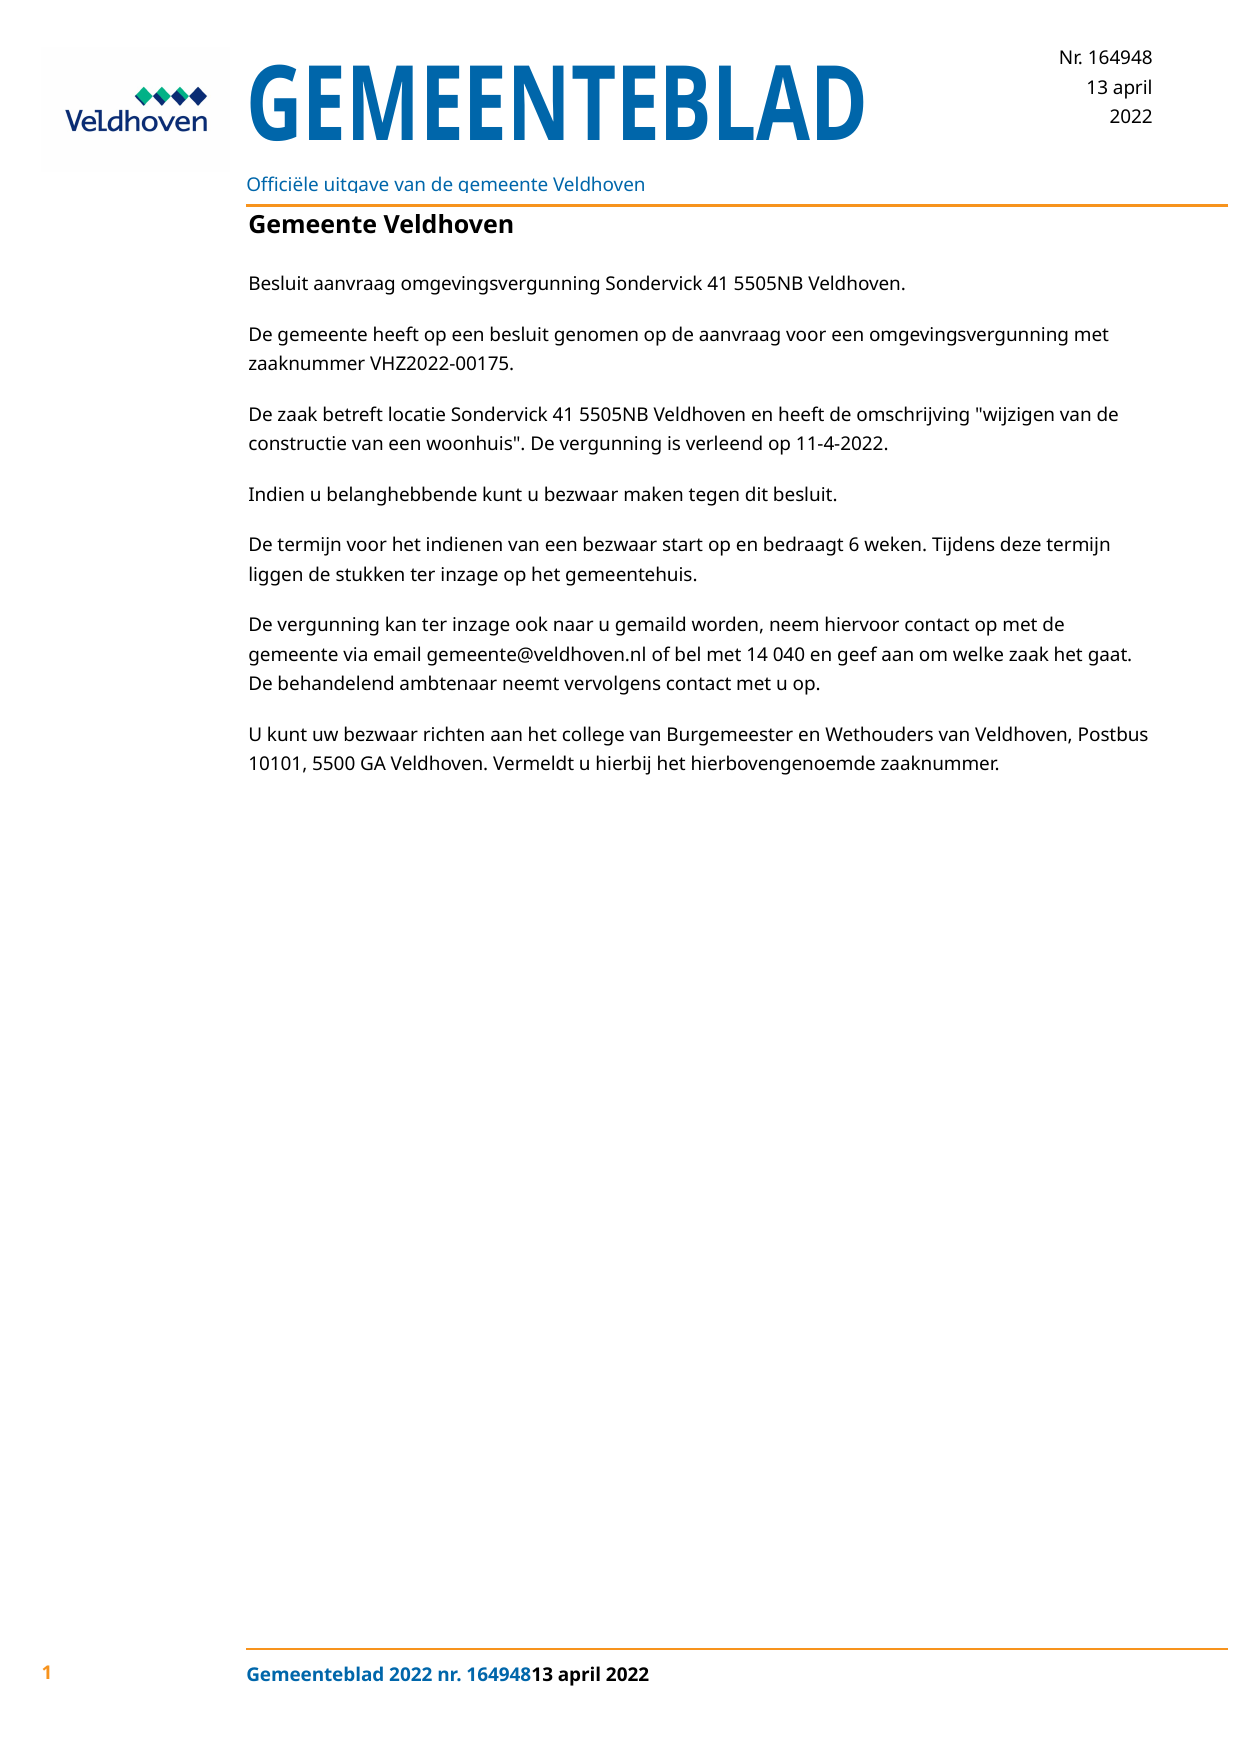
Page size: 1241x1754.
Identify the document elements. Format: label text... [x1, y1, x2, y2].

text U kunt uw bezwaar richten aan het college van Burgemeester en Wethouders van Veldhoven, Postbus 10101, 5500 GA Veldhoven. Vermeldt u hierbij het hierbovengenoemde zaaknummer. [248, 721, 1152, 776]
text De termijn voor het indienen van een bezwaar start op en bedraagt 6 weken. Tijdens deze termijn liggen de stukken ter inzage op het gemeentehuis. [248, 531, 1152, 586]
text Gemeente Veldhoven [248, 207, 1152, 241]
text Indien u belanghebbende kunt u bezwaar maken tegen dit besluit. [248, 481, 1152, 506]
text De vergunning kan ter inzage ook naar u gemaild worden, neem hiervoor contact op met de gemeente via email gemeente@veldhoven.nl of bel met 14 040 en geef aan om welke zaak het gaat. De behandelend ambtenaar neemt vervolgens contact met u op. [248, 611, 1152, 696]
text De zaak betreft locatie Sondervick 41 5505NB Veldhoven en heeft de omschrijving "wijzigen van de constructie van een woonhuis". De vergunning is verleend op 11-4-2022. [248, 401, 1152, 456]
text Besluit aanvraag omgevingsvergunning Sondervick 41 5505NB Veldhoven. [248, 270, 1152, 296]
picture [41, 47, 231, 172]
text De gemeente heeft op een besluit genomen op de aanvraag voor een omgevingsvergunning met zaaknummer VHZ2022-00175. [248, 321, 1152, 376]
